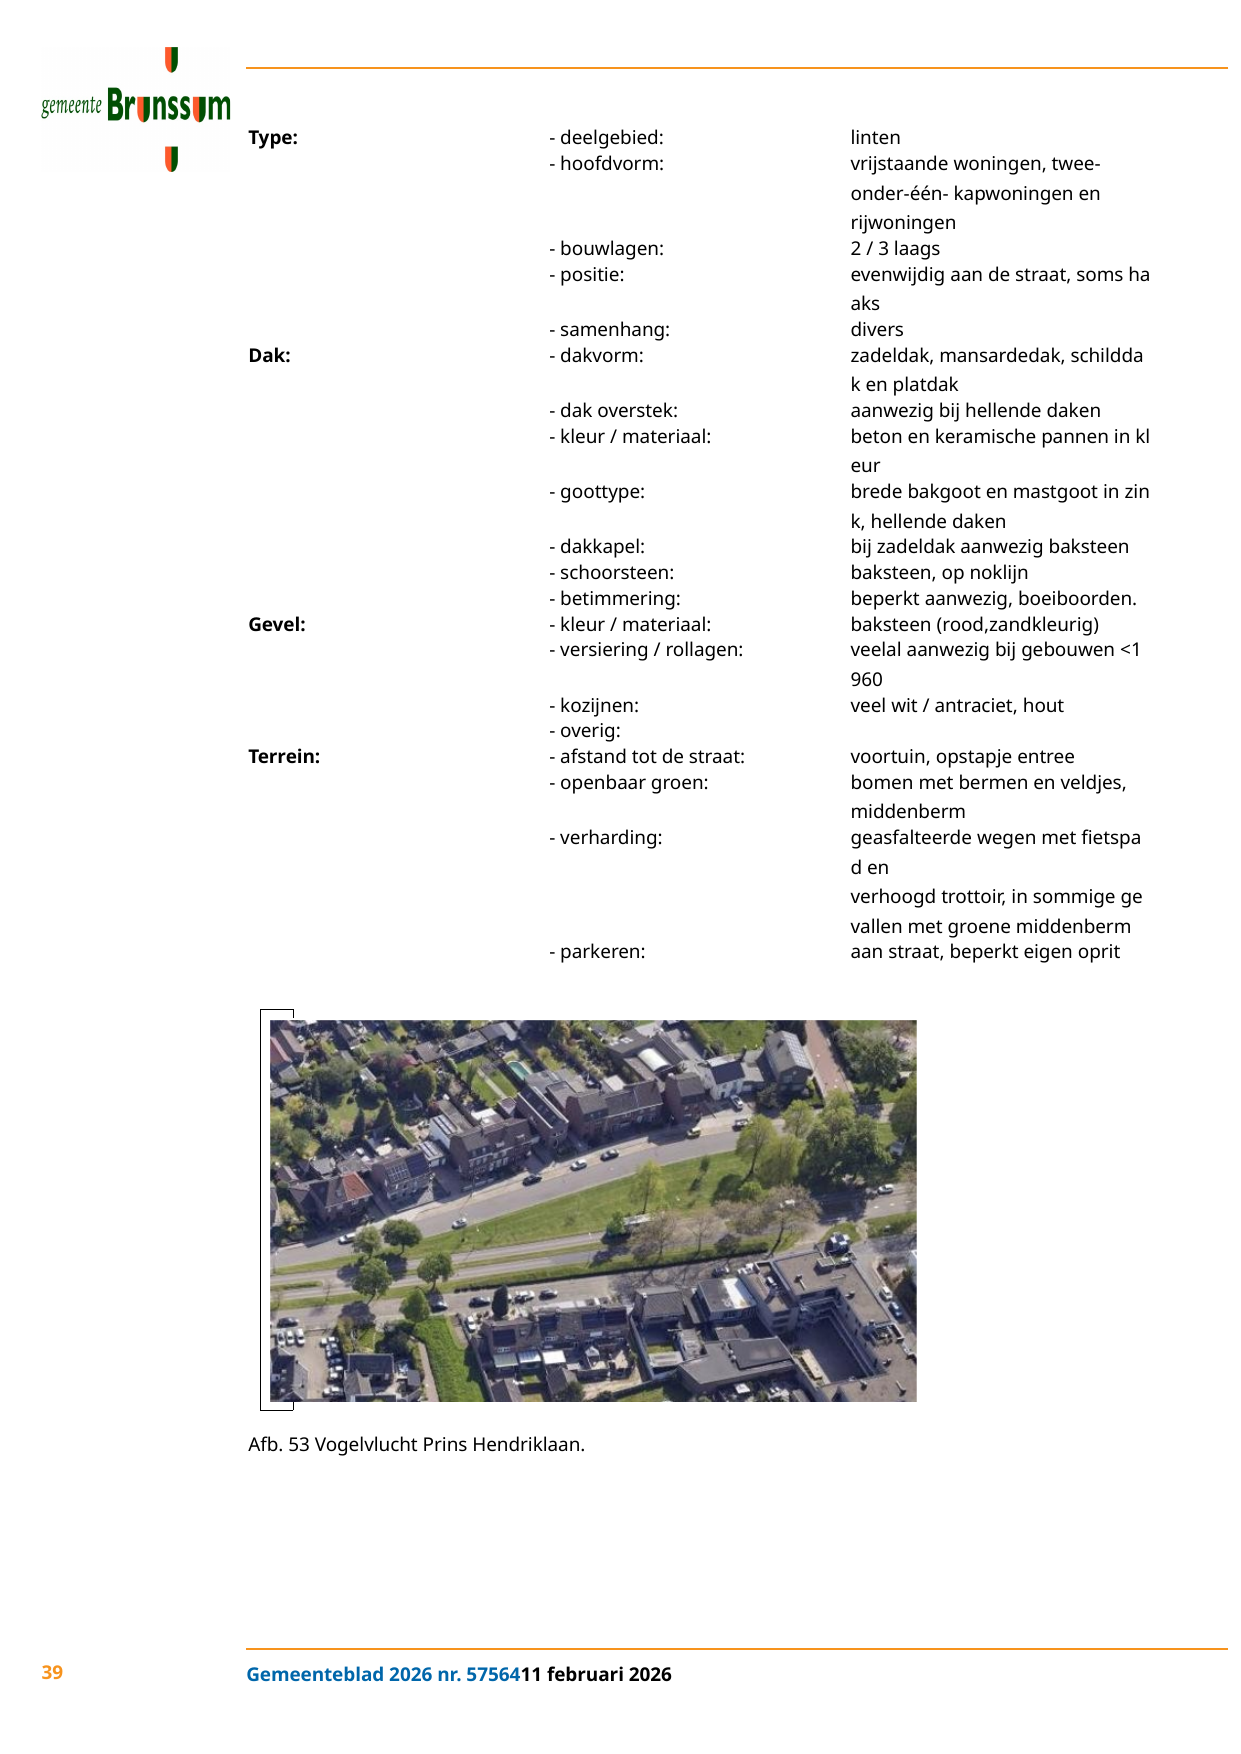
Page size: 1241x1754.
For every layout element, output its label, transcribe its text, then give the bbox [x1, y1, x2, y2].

table_cell Dak: [248, 342, 549, 611]
table_cell - afstand tot de straat: [549, 743, 850, 769]
table_cell evenwijdig aan de straat, soms haaks [850, 261, 1152, 316]
table_cell bomen met bermen en veldjes, middenberm [850, 769, 1152, 824]
table_header linten [850, 125, 1152, 150]
table_cell - overig: [549, 718, 850, 743]
table_header - deelgebied: [549, 125, 850, 150]
table_header Type: [248, 125, 549, 342]
table_cell voortuin, opstapje entree [850, 743, 1152, 769]
table_cell geasfalteerde wegen met fietspad en verhoogd trottoir, in sommige gevallen met groene middenberm [850, 824, 1152, 939]
table_cell baksteen (rood,zandkleurig) [850, 611, 1152, 636]
table_cell - dak overstek: [549, 397, 850, 423]
table_cell - parkeren: [549, 939, 850, 964]
table_cell - positie: [549, 261, 850, 316]
table_cell aanwezig bij hellende daken [850, 397, 1152, 423]
table_cell Gevel: [248, 611, 549, 743]
text Afb. 53 Vogelvlucht Prins Hendriklaan. [248, 1432, 1152, 1457]
table_cell beton en keramische pannen in kleur [850, 423, 1152, 478]
table_cell bij zadeldak aanwezig baksteen [850, 534, 1152, 559]
table_cell - bouwlagen: [549, 235, 850, 261]
table_cell - betimmering: [549, 585, 850, 611]
table_cell - hoofdvorm: [549, 150, 850, 235]
table_cell - samenhang: [549, 316, 850, 342]
table_cell veel wit / antraciet, hout [850, 692, 1152, 717]
picture [268, 1018, 919, 1402]
table_cell - dakvorm: [549, 342, 850, 397]
table_cell - kleur / materiaal: [549, 611, 850, 636]
table_cell - schoorsteen: [549, 559, 850, 585]
table_cell - openbaar groen: [549, 769, 850, 824]
table_cell zadeldak, mansardedak, schilddak en platdak [850, 342, 1152, 397]
table_cell baksteen, op noklijn [850, 559, 1152, 585]
table_cell - versiering / rollagen: [549, 636, 850, 692]
table_cell - dakkapel: [549, 534, 850, 559]
table_cell brede bakgoot en mastgoot in zink, hellende daken [850, 478, 1152, 533]
table_cell - kleur / materiaal: [549, 423, 850, 478]
table_cell beperkt aanwezig, boeiboorden. [850, 585, 1152, 611]
picture [41, 47, 231, 172]
table_cell [850, 718, 1152, 743]
table_cell 2 / 3 laags [850, 235, 1152, 261]
table_cell - verharding: [549, 824, 850, 939]
table_cell Terrein: [248, 743, 549, 964]
table_cell aan straat, beperkt eigen oprit [850, 939, 1152, 964]
table_cell vrijstaande woningen, twee-onder-één- kapwoningen en rijwoningen [850, 150, 1152, 235]
table_cell divers [850, 316, 1152, 342]
table_cell veelal aanwezig bij gebouwen <1960 [850, 636, 1152, 692]
table_cell - kozijnen: [549, 692, 850, 717]
table_cell - goottype: [549, 478, 850, 533]
